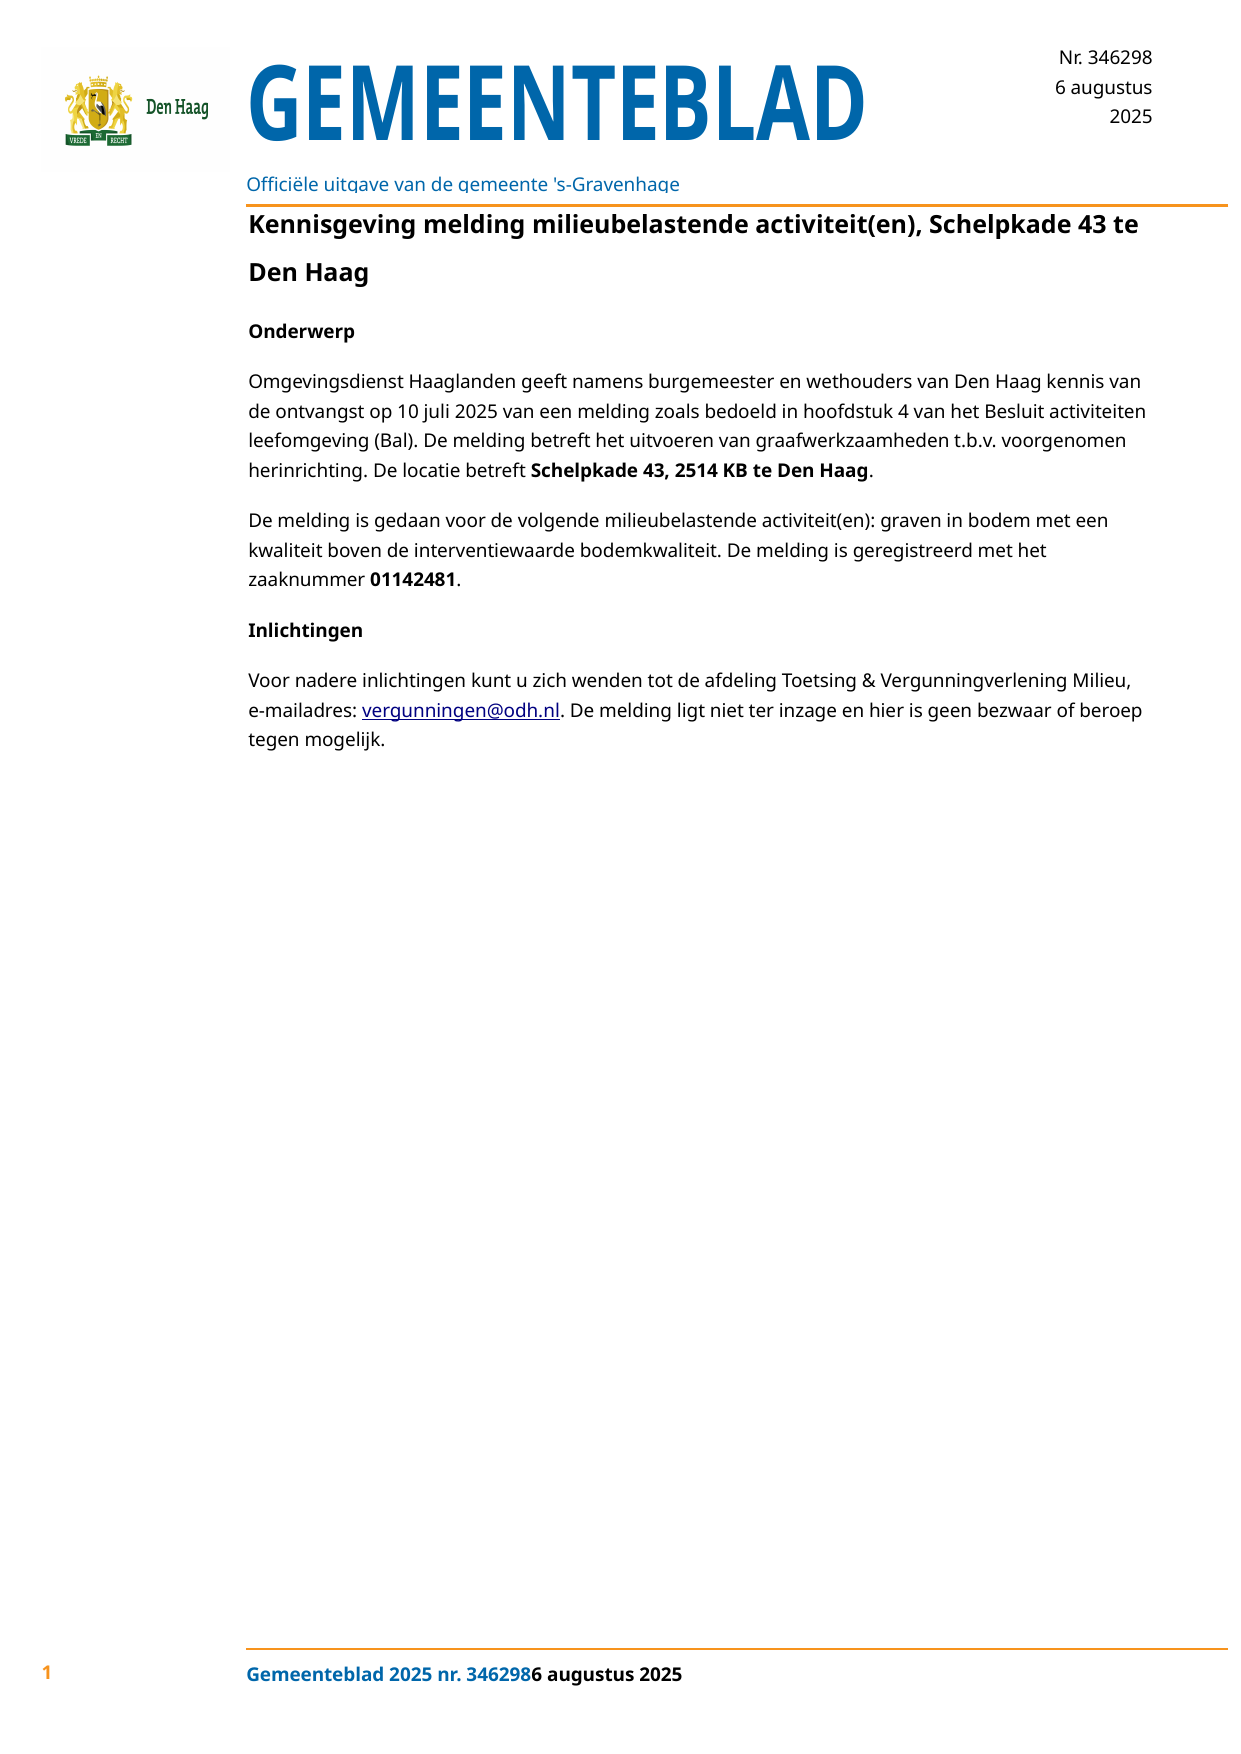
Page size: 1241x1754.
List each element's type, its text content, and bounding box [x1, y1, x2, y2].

text Voor nadere inlichtingen kunt u zich wenden tot de afdeling Toetsing & Vergunningverlening Milieu, e-mailadres: vergunningen@odh.nl. De melding ligt niet ter inzage en hier is geen bezwaar of beroep tegen mogelijk. [248, 667, 1152, 752]
text De melding is gedaan voor de volgende milieubelastende activiteit(en): graven in bodem met een kwaliteit boven de interventiewaarde bodemkwaliteit. De melding is geregistreerd met het zaaknummer 01142481. [248, 507, 1152, 592]
text Onderwerp [248, 318, 1152, 344]
text Inlichtingen [248, 617, 1152, 643]
text Kennisgeving melding milieubelastende activiteit(en), Schelpkade 43 te Den Haag [248, 207, 1152, 288]
picture [41, 47, 231, 172]
text Omgevingsdienst Haaglanden geeft namens burgemeester en wethouders van Den Haag kennis van de ontvangst op 10 juli 2025 van een melding zoals bedoeld in hoofdstuk 4 van het Besluit activiteiten leefomgeving (Bal). De melding betreft het uitvoeren van graafwerkzaamheden t.b.v. voorgenomen herinrichting. De locatie betreft Schelpkade 43, 2514 KB te Den Haag. [248, 368, 1152, 483]
